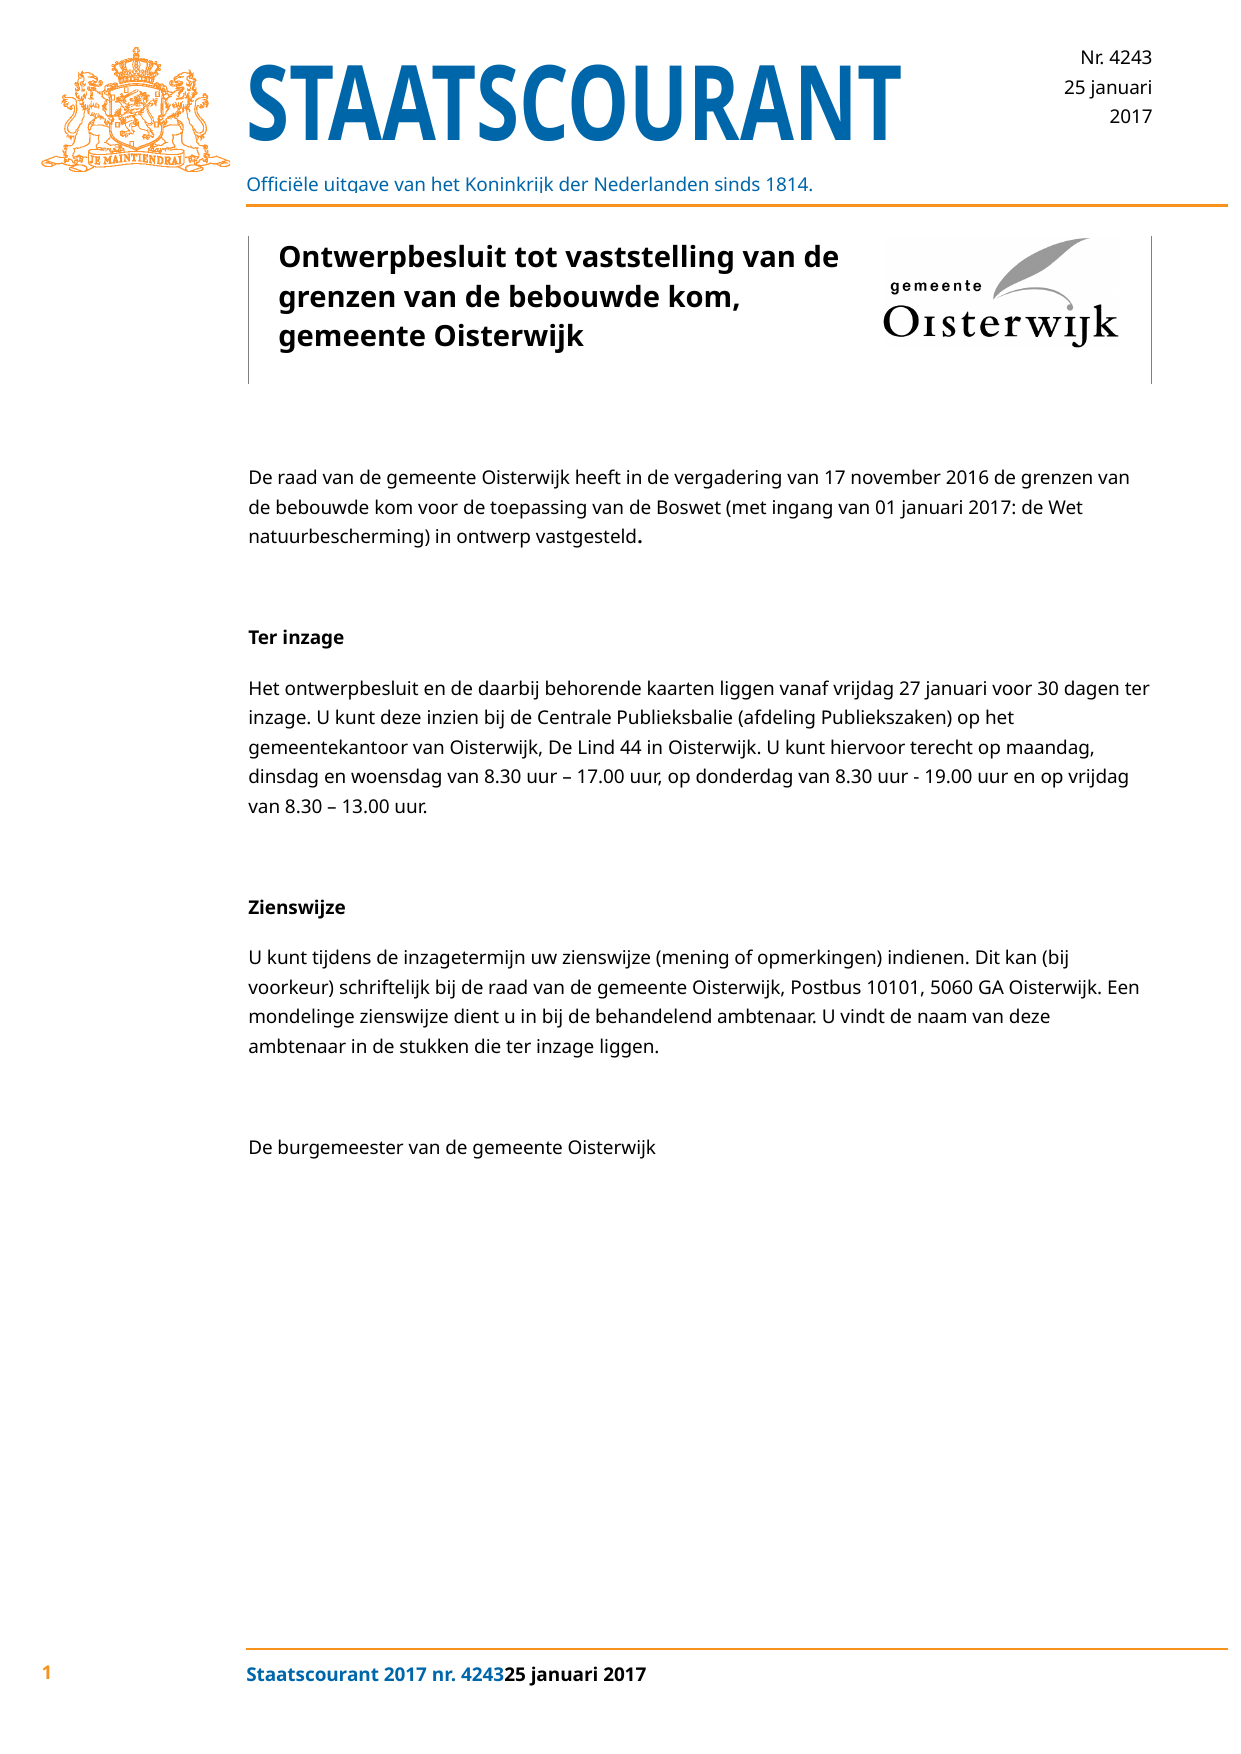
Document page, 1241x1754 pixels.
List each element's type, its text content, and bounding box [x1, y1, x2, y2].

text Het ontwerpbesluit en de daarbij behorende kaarten liggen vanaf vrijdag 27 januari voor 30 dagen ter inzage. U kunt deze inzien bij de Centrale Publieksbalie (afdeling Publiekszaken) op het gemeentekantoor van Oisterwijk, De Lind 44 in Oisterwijk. U kunt hiervoor terecht op maandag, dinsdag en woensdag van 8.30 uur – 17.00 uur, op donderdag van 8.30 uur - 19.00 uur en op vrijdag van 8.30 – 13.00 uur. [248, 675, 1152, 819]
text Zienswijze [248, 894, 1152, 920]
table_header [850, 236, 1151, 384]
picture [41, 47, 231, 172]
text De raad van de gemeente Oisterwijk heeft in de vergadering van 17 november 2016 de grenzen van de bebouwde kom voor de toepassing van de Boswet (met ingang van 01 januari 2017: de Wet natuurbescherming) in ontwerp vastgesteld. [248, 464, 1152, 549]
table_header Ontwerpbesluit tot vaststelling van de grenzen van de bebouwde kom, gemeente Oisterwijk [249, 236, 850, 384]
picture [882, 236, 1119, 348]
text U kunt tijdens de inzagetermijn uw zienswijze (mening of opmerkingen) indienen. Dit kan (bij voorkeur) schriftelijk bij de raad van de gemeente Oisterwijk, Postbus 10101, 5060 GA Oisterwijk. Een mondelinge zienswijze dient u in bij de behandelend ambtenaar. U vindt de naam van deze ambtenaar in de stukken die ter inzage liggen. [248, 944, 1152, 1059]
text De burgemeester van de gemeente Oisterwijk [248, 1134, 1152, 1160]
text Ter inzage [248, 624, 1152, 650]
